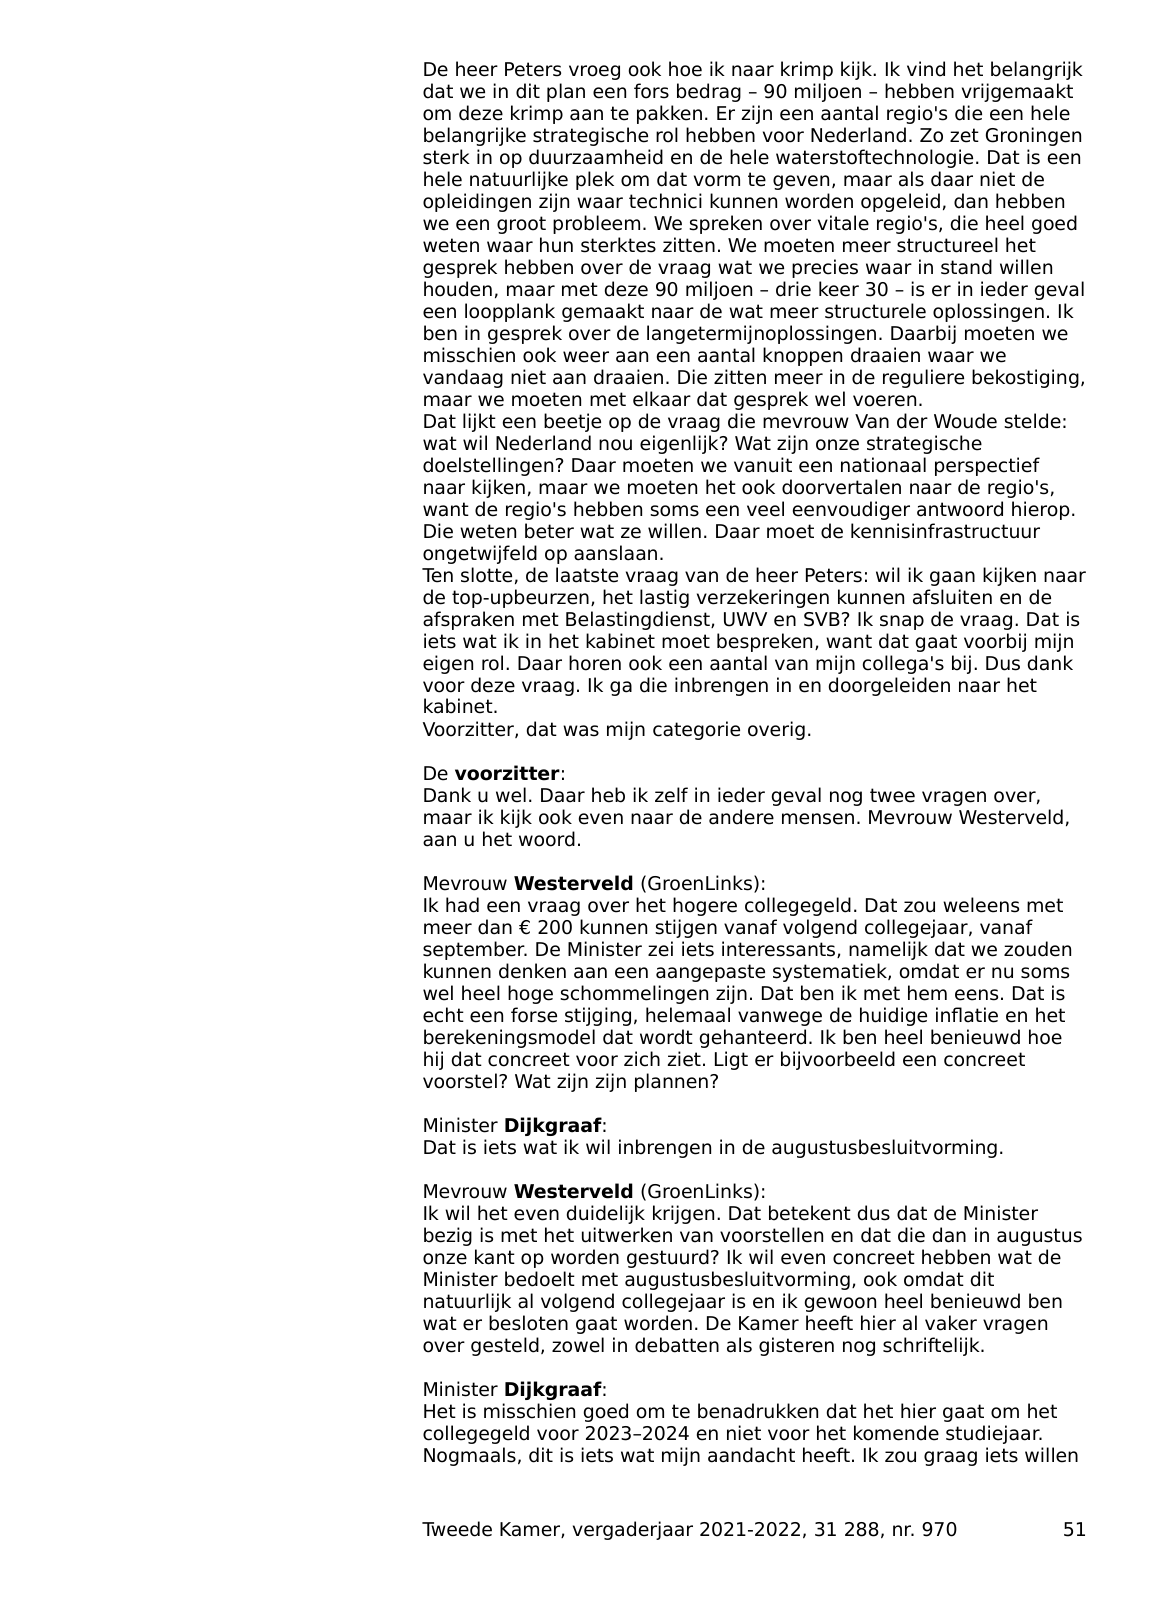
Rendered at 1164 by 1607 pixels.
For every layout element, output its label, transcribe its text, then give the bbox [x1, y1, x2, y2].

text Mevrouw Westerveld (GroenLinks): [422, 1181, 1087, 1203]
text Het is misschien goed om te benadrukken dat het hier gaat om het collegegeld voor 2023–2024 en niet voor het komende studiejaar. Nogmaals, dit is iets wat mijn aandacht heeft. Ik zou graag iets willen [422, 1401, 1087, 1467]
text Dat is iets wat ik wil inbrengen in de augustusbesluitvorming. [422, 1137, 1087, 1159]
text Dank u wel. Daar heb ik zelf in ieder geval nog twee vragen over, maar ik kijk ook even naar de andere mensen. Mevrouw Westerveld, aan u het woord. [422, 784, 1087, 851]
text Mevrouw Westerveld (GroenLinks): [422, 873, 1087, 895]
text Minister Dijkgraaf: [422, 1115, 1087, 1137]
text De heer Peters vroeg ook hoe ik naar krimp kijk. Ik vind het belangrijk dat we in dit plan een fors bedrag – 90 miljoen – hebben vrijgemaakt om deze krimp aan te pakken. Er zijn een aantal regio's die een hele belangrijke strategische rol hebben voor Nederland. Zo zet Groningen sterk in op duurzaamheid en de hele waterstoftechnologie. Dat is een hele natuurlijke plek om dat vorm te geven, maar als daar niet de opleidingen zijn waar technici kunnen worden opgeleid, dan hebben we een groot probleem. We spreken over vitale regio's, die heel goed weten waar hun sterktes zitten. We moeten meer structureel het gesprek hebben over de vraag wat we precies waar in stand willen houden, maar met deze 90 miljoen – drie keer 30 – is er in ieder geval een loopplank gemaakt naar de wat meer structurele oplossingen. Ik ben in gesprek over de langetermijnoplossingen. Daarbij moeten we misschien ook weer aan een aantal knoppen draaien waar we vandaag niet aan draaien. Die zitten meer in de reguliere bekostiging, maar we moeten met elkaar dat gesprek wel voeren. [422, 59, 1087, 411]
text De voorzitter: [422, 763, 1087, 784]
text Ik had een vraag over het hogere collegegeld. Dat zou weleens met meer dan € 200 kunnen stijgen vanaf volgend collegejaar, vanaf september. De Minister zei iets interessants, namelijk dat we zouden kunnen denken aan een aangepaste systematiek, omdat er nu soms wel heel hoge schommelingen zijn. Dat ben ik met hem eens. Dat is echt een forse stijging, helemaal vanwege de huidige inflatie en het berekeningsmodel dat wordt gehanteerd. Ik ben heel benieuwd hoe hij dat concreet voor zich ziet. Ligt er bijvoorbeeld een concreet voorstel? Wat zijn zijn plannen? [422, 895, 1087, 1092]
text Ten slotte, de laatste vraag van de heer Peters: wil ik gaan kijken naar de top-upbeurzen, het lastig verzekeringen kunnen afsluiten en de afspraken met Belastingdienst, UWV en SVB? Ik snap de vraag. Dat is iets wat ik in het kabinet moet bespreken, want dat gaat voorbij mijn eigen rol. Daar horen ook een aantal van mijn collega's bij. Dus dank voor deze vraag. Ik ga die inbrengen in en doorgeleiden naar het kabinet. [422, 564, 1087, 718]
text Voorzitter, dat was mijn categorie overig. [422, 718, 1087, 740]
text Minister Dijkgraaf: [422, 1379, 1087, 1401]
text Dat lijkt een beetje op de vraag die mevrouw Van der Woude stelde: wat wil Nederland nou eigenlijk? Wat zijn onze strategische doelstellingen? Daar moeten we vanuit een nationaal perspectief naar kijken, maar we moeten het ook doorvertalen naar de regio's, want de regio's hebben soms een veel eenvoudiger antwoord hierop. Die weten beter wat ze willen. Daar moet de kennisinfrastructuur ongetwijfeld op aanslaan. [422, 411, 1087, 564]
text Ik wil het even duidelijk krijgen. Dat betekent dus dat de Minister bezig is met het uitwerken van voorstellen en dat die dan in augustus onze kant op worden gestuurd? Ik wil even concreet hebben wat de Minister bedoelt met augustusbesluitvorming, ook omdat dit natuurlijk al volgend collegejaar is en ik gewoon heel benieuwd ben wat er besloten gaat worden. De Kamer heeft hier al vaker vragen over gesteld, zowel in debatten als gisteren nog schriftelijk. [422, 1203, 1087, 1357]
